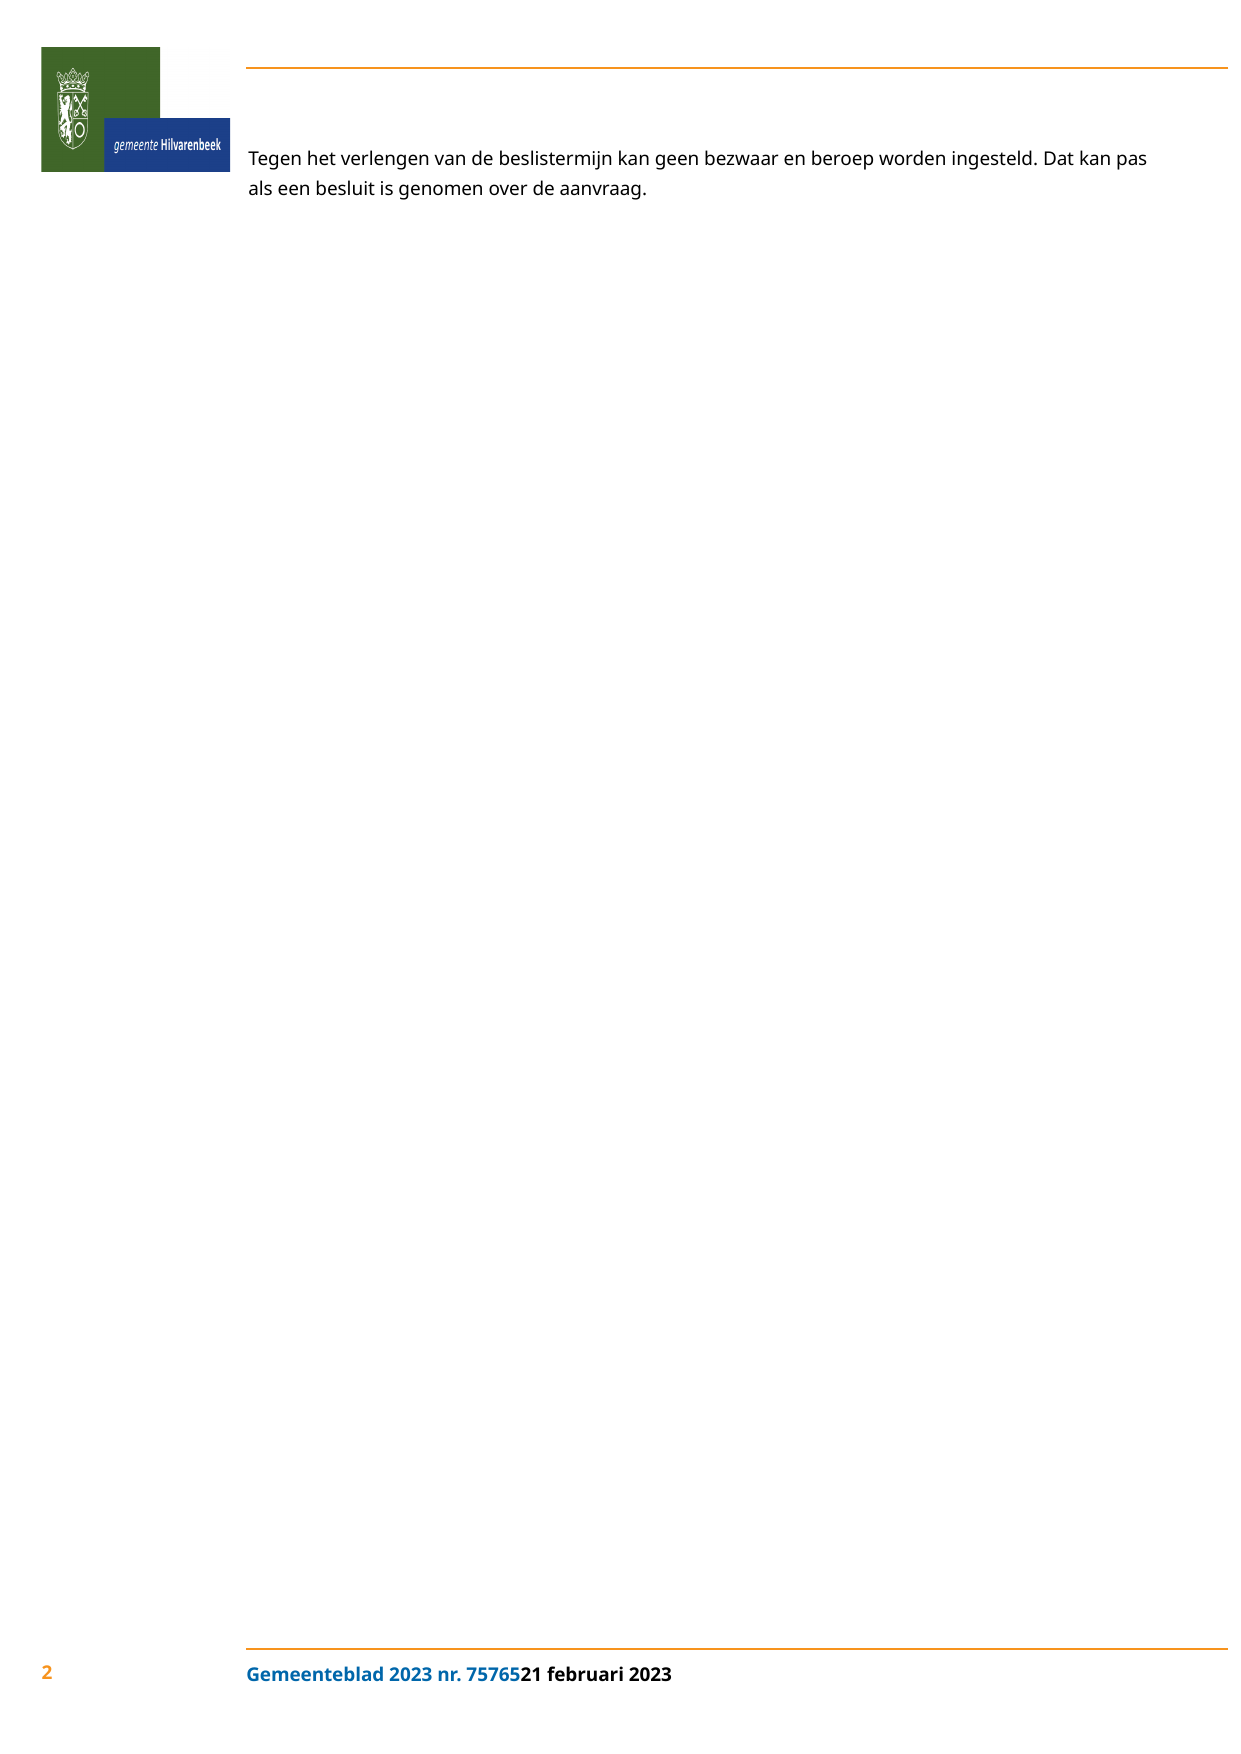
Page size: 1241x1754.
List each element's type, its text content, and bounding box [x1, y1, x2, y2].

text Tegen het verlengen van de beslistermijn kan geen bezwaar en beroep worden ingesteld. Dat kan pas als een besluit is genomen over de aanvraag. [248, 145, 1152, 201]
picture [41, 47, 231, 172]
